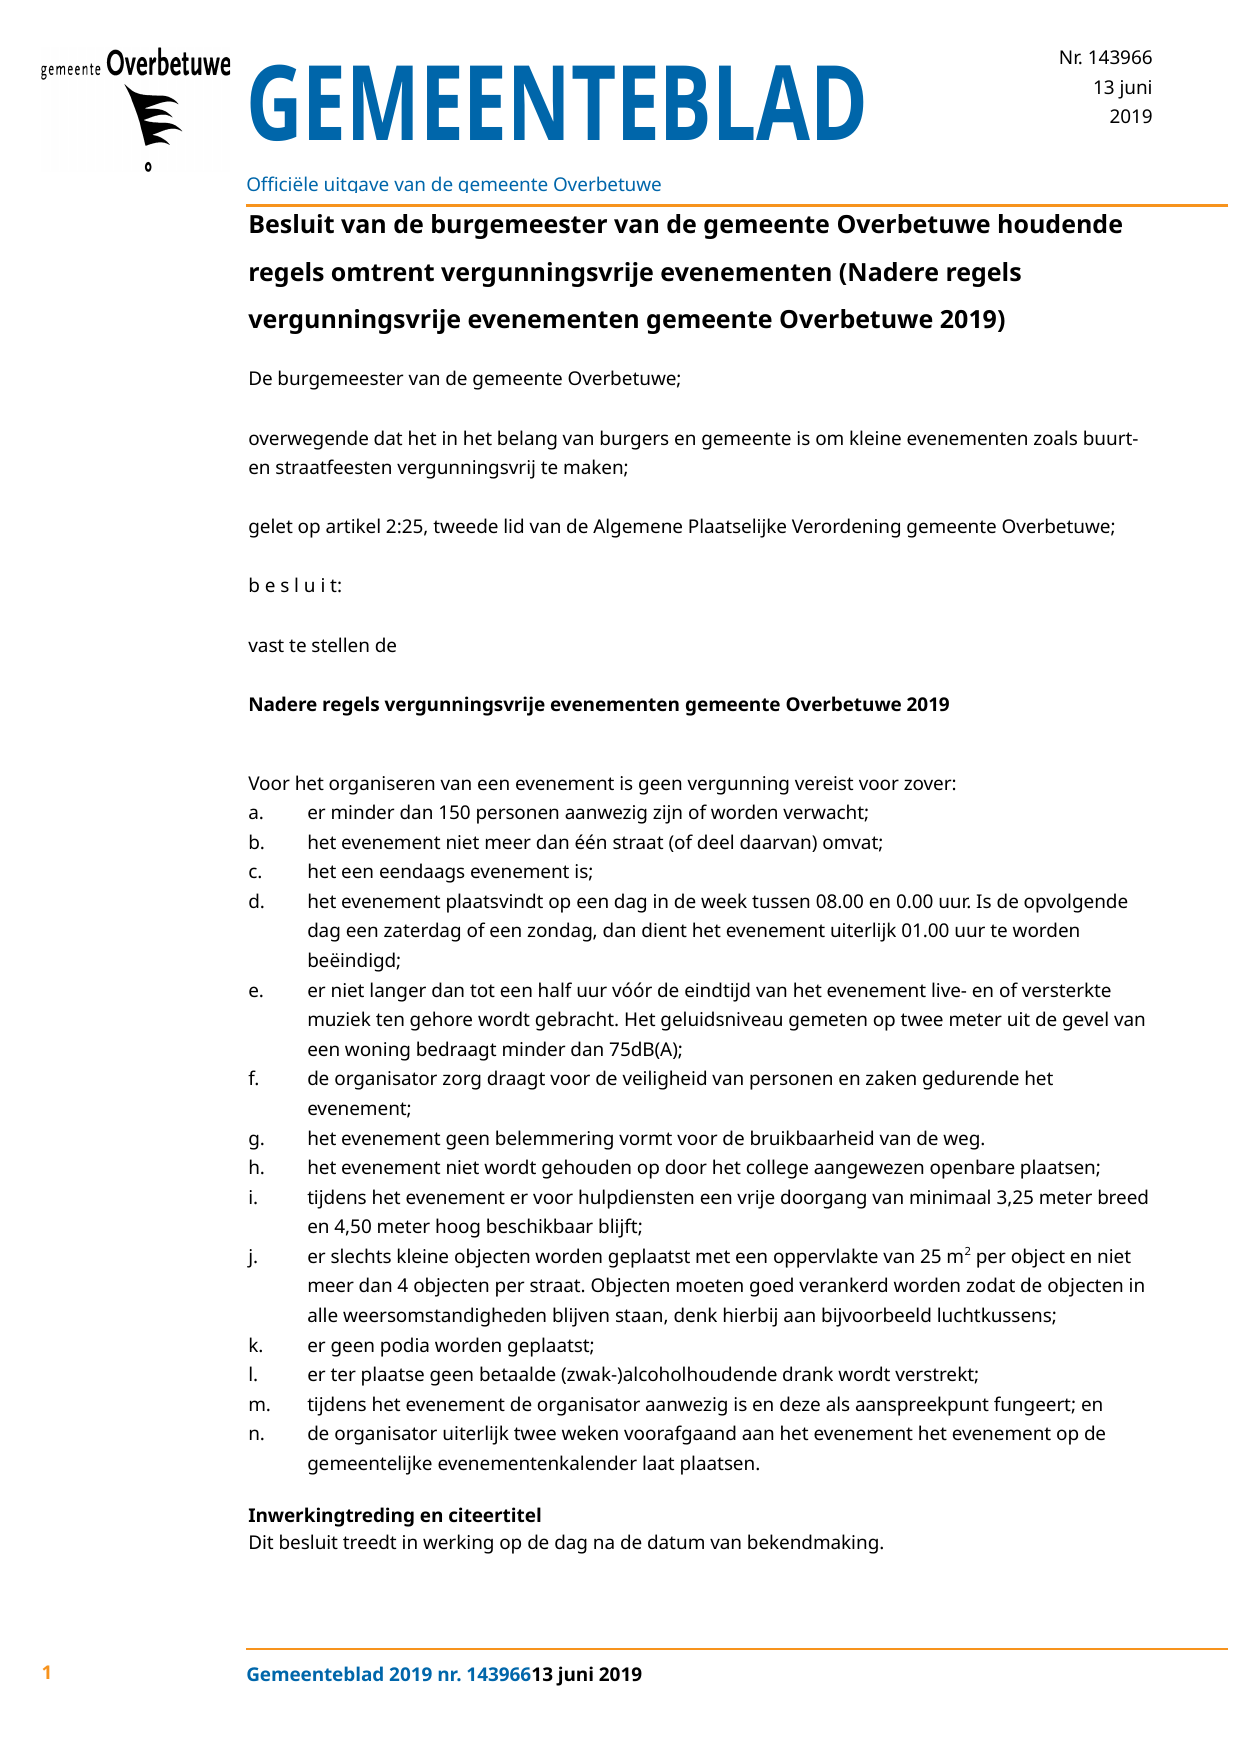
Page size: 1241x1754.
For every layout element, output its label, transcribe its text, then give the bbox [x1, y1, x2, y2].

list er slechts kleine objecten worden geplaatst met een oppervlakte van 25 m2 per object en niet meer dan 4 objecten per straat. Objecten moeten goed verankerd worden zodat de objecten in alle weersomstandigheden blijven staan, denk hierbij aan bijvoorbeeld luchtkussens; [248, 1243, 1152, 1328]
list tijdens het evenement de organisator aanwezig is en deze als aanspreekpunt fungeert; en [248, 1391, 1152, 1417]
list er geen podia worden geplaatst; [248, 1332, 1152, 1358]
list er ter plaatse geen betaalde (zwak-)alcoholhoudende drank wordt verstrekt; [248, 1361, 1152, 1387]
list tijdens het evenement er voor hulpdiensten een vrije doorgang van minimaal 3,25 meter breed en 4,50 meter hoog beschikbaar blijft; [248, 1184, 1152, 1239]
list er niet langer dan tot een half uur vóór de eindtijd van het evenement live- en of versterkte muziek ten gehore wordt gebracht. Het geluidsniveau gemeten op twee meter uit de gevel van een woning bedraagt minder dan 75dB(A); [248, 977, 1152, 1062]
text gelet op artikel 2:25, tweede lid van de Algemene Plaatselijke Verordening gemeente Overbetuwe; [248, 513, 1152, 539]
text vast te stellen de [248, 632, 1152, 657]
text Inwerkingtreding en citeertitel [248, 1501, 1152, 1529]
list het evenement niet wordt gehouden op door het college aangewezen openbare plaatsen; [248, 1154, 1152, 1180]
list het een eendaags evenement is; [248, 858, 1152, 884]
list het evenement plaatsvindt op een dag in de week tussen 08.00 en 0.00 uur. Is de opvolgende dag een zaterdag of een zondag, dan dient het evenement uiterlijk 01.00 uur te worden beëindigd; [248, 888, 1152, 973]
text Nadere regels vergunningsvrije evenementen gemeente Overbetuwe 2019 [248, 691, 1152, 717]
list de organisator zorg draagt voor de veiligheid van personen en zaken gedurende het evenement; [248, 1066, 1152, 1121]
text Dit besluit treedt in werking op de dag na de datum van bekendmaking. [248, 1529, 1152, 1555]
text De burgemeester van de gemeente Overbetuwe; [248, 366, 1152, 391]
text overwegende dat het in het belang van burgers en gemeente is om kleine evenementen zoals buurt- en straatfeesten vergunningsvrij te maken; [248, 425, 1152, 480]
text b e s l u i t: [248, 573, 1152, 598]
list het evenement geen belemmering vormt voor de bruikbaarheid van de weg. [248, 1125, 1152, 1151]
text Voor het organiseren van een evenement is geen vergunning vereist voor zover: [248, 770, 1152, 796]
text Besluit van de burgemeester van de gemeente Overbetuwe houdende regels omtrent vergunningsvrije evenementen (Nadere regels vergunningsvrije evenementen gemeente Overbetuwe 2019) [248, 207, 1152, 336]
list er minder dan 150 personen aanwezig zijn of worden verwacht; [248, 799, 1152, 825]
list de organisator uiterlijk twee weken voorafgaand aan het evenement het evenement op de gemeentelijke evenementenkalender laat plaatsen. [248, 1421, 1152, 1476]
picture [41, 47, 231, 172]
list het evenement niet meer dan één straat (of deel daarvan) omvat; [248, 829, 1152, 855]
